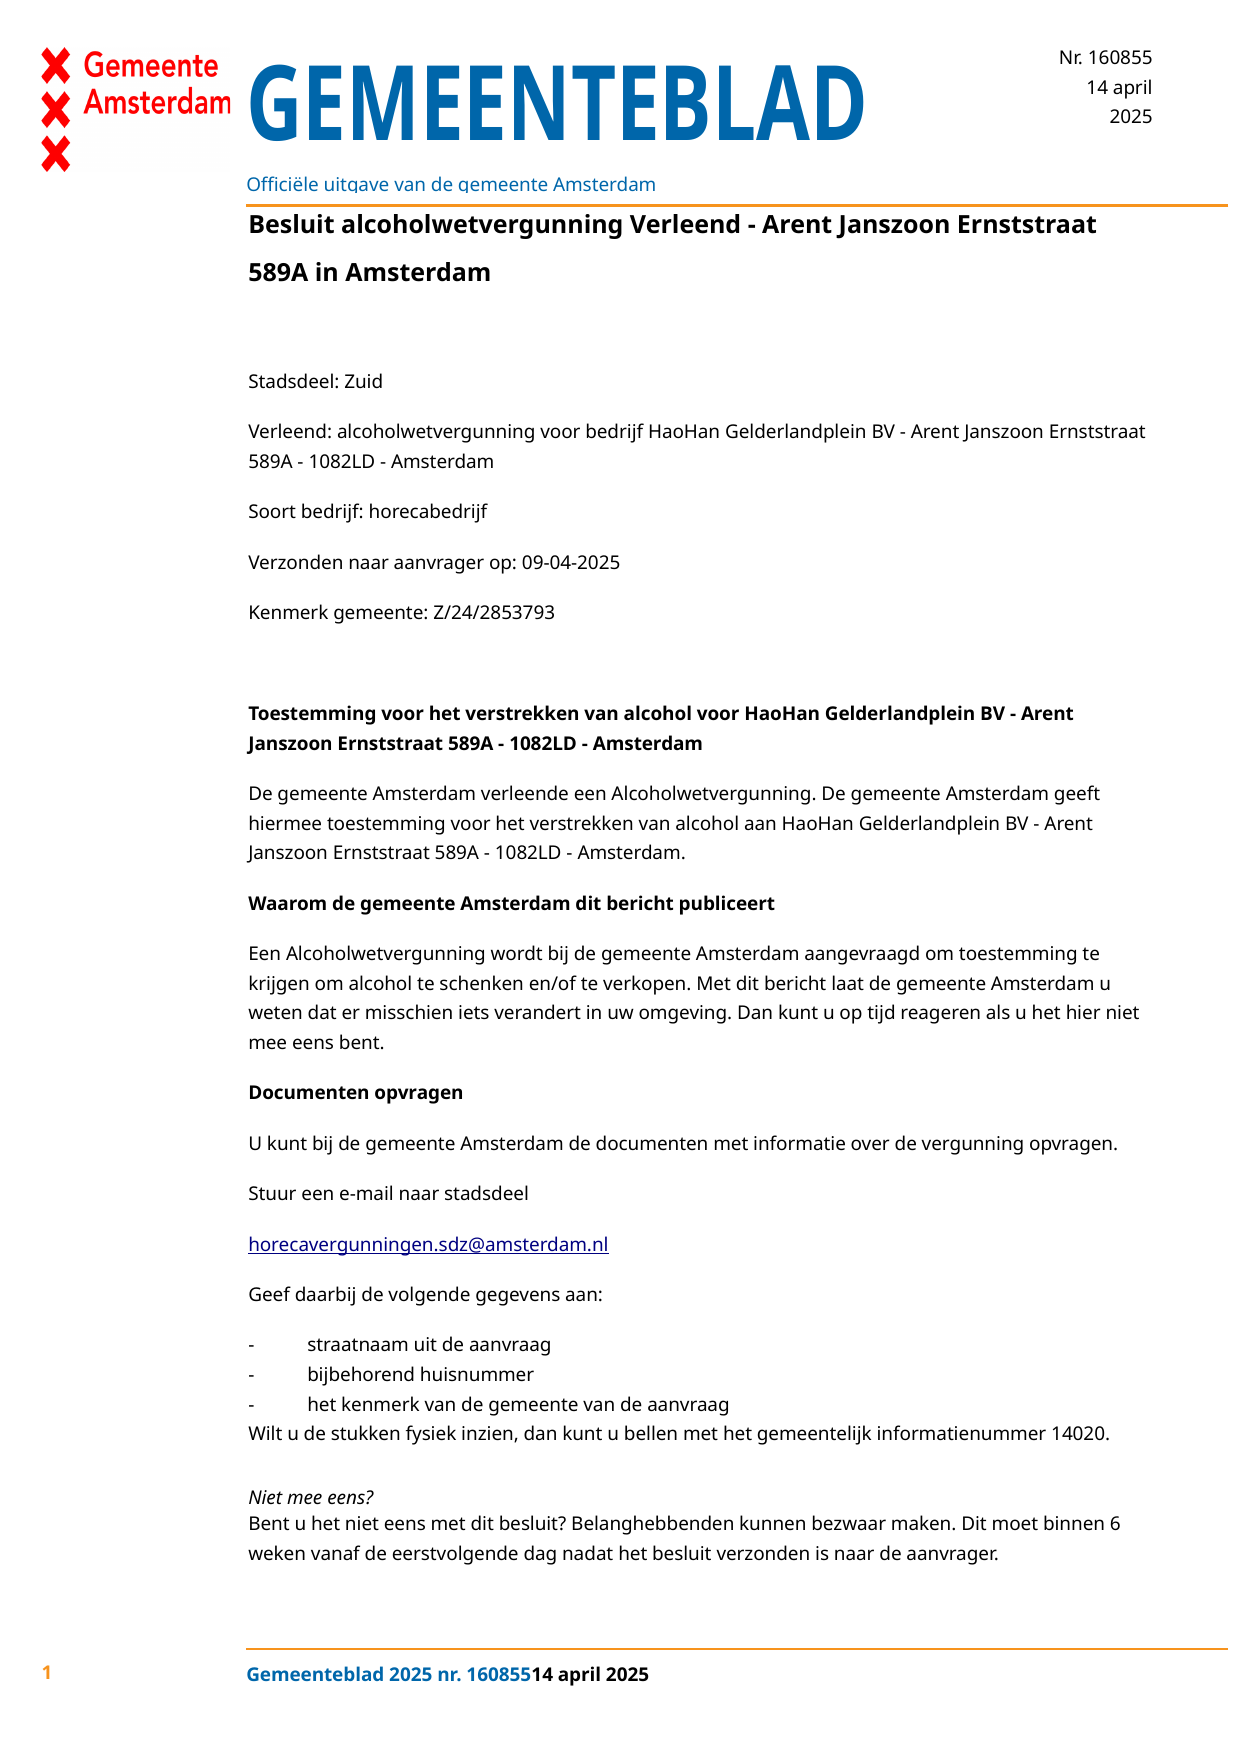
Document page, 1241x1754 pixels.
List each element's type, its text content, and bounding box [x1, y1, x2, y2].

text Stadsdeel: Zuid [248, 368, 1152, 394]
text horecavergunningen.sdz@amsterdam.nl [248, 1231, 1152, 1257]
text Niet mee eens? [248, 1484, 1152, 1510]
list bijbehorend huisnummer [248, 1361, 1152, 1387]
text Soort bedrijf: horecabedrijf [248, 499, 1152, 524]
text Verleend: alcoholwetvergunning voor bedrijf HaoHan Gelderlandplein BV - Arent Janszoon Ernststraat 589A - 1082LD - Amsterdam [248, 419, 1152, 474]
text U kunt bij de gemeente Amsterdam de documenten met informatie over de vergunning opvragen. [248, 1130, 1152, 1156]
text De gemeente Amsterdam verleende een Alcoholwetvergunning. De gemeente Amsterdam geeft hiermee toestemming voor het verstrekken van alcohol aan HaoHan Gelderlandplein BV - Arent Janszoon Ernststraat 589A - 1082LD - Amsterdam. [248, 780, 1152, 865]
text Geef daarbij de volgende gegevens aan: [248, 1281, 1152, 1307]
text Toestemming voor het verstrekken van alcohol voor HaoHan Gelderlandplein BV - Arent Janszoon Ernststraat 589A - 1082LD - Amsterdam [248, 700, 1152, 756]
text Kenmerk gemeente: Z/24/2853793 [248, 599, 1152, 625]
text Een Alcoholwetvergunning wordt bij de gemeente Amsterdam aangevraagd om toestemming te krijgen om alcohol te schenken en/of te verkopen. Met dit bericht laat de gemeente Amsterdam u weten dat er misschien iets verandert in uw omgeving. Dan kunt u op tijd reageren als u het hier niet mee eens bent. [248, 940, 1152, 1055]
list straatnaam uit de aanvraag [248, 1332, 1152, 1357]
text Bent u het niet eens met dit besluit? Belanghebbenden kunnen bezwaar maken. Dit moet binnen 6 weken vanaf de eerstvolgende dag nadat het besluit verzonden is naar de aanvrager. [248, 1510, 1152, 1565]
text Wilt u de stukken fysiek inzien, dan kunt u bellen met het gemeentelijk informatienummer 14020. [248, 1420, 1152, 1446]
text Verzonden naar aanvrager op: 09-04-2025 [248, 549, 1152, 575]
list het kenmerk van de gemeente van de aanvraag [248, 1391, 1152, 1417]
text Stuur een e-mail naar stadsdeel [248, 1180, 1152, 1206]
text Besluit alcoholwetvergunning Verleend - Arent Janszoon Ernststraat 589A in Amsterdam [248, 207, 1152, 288]
picture [41, 47, 231, 172]
text Documenten opvragen [248, 1079, 1152, 1105]
text Waarom de gemeente Amsterdam dit bericht publiceert [248, 890, 1152, 916]
